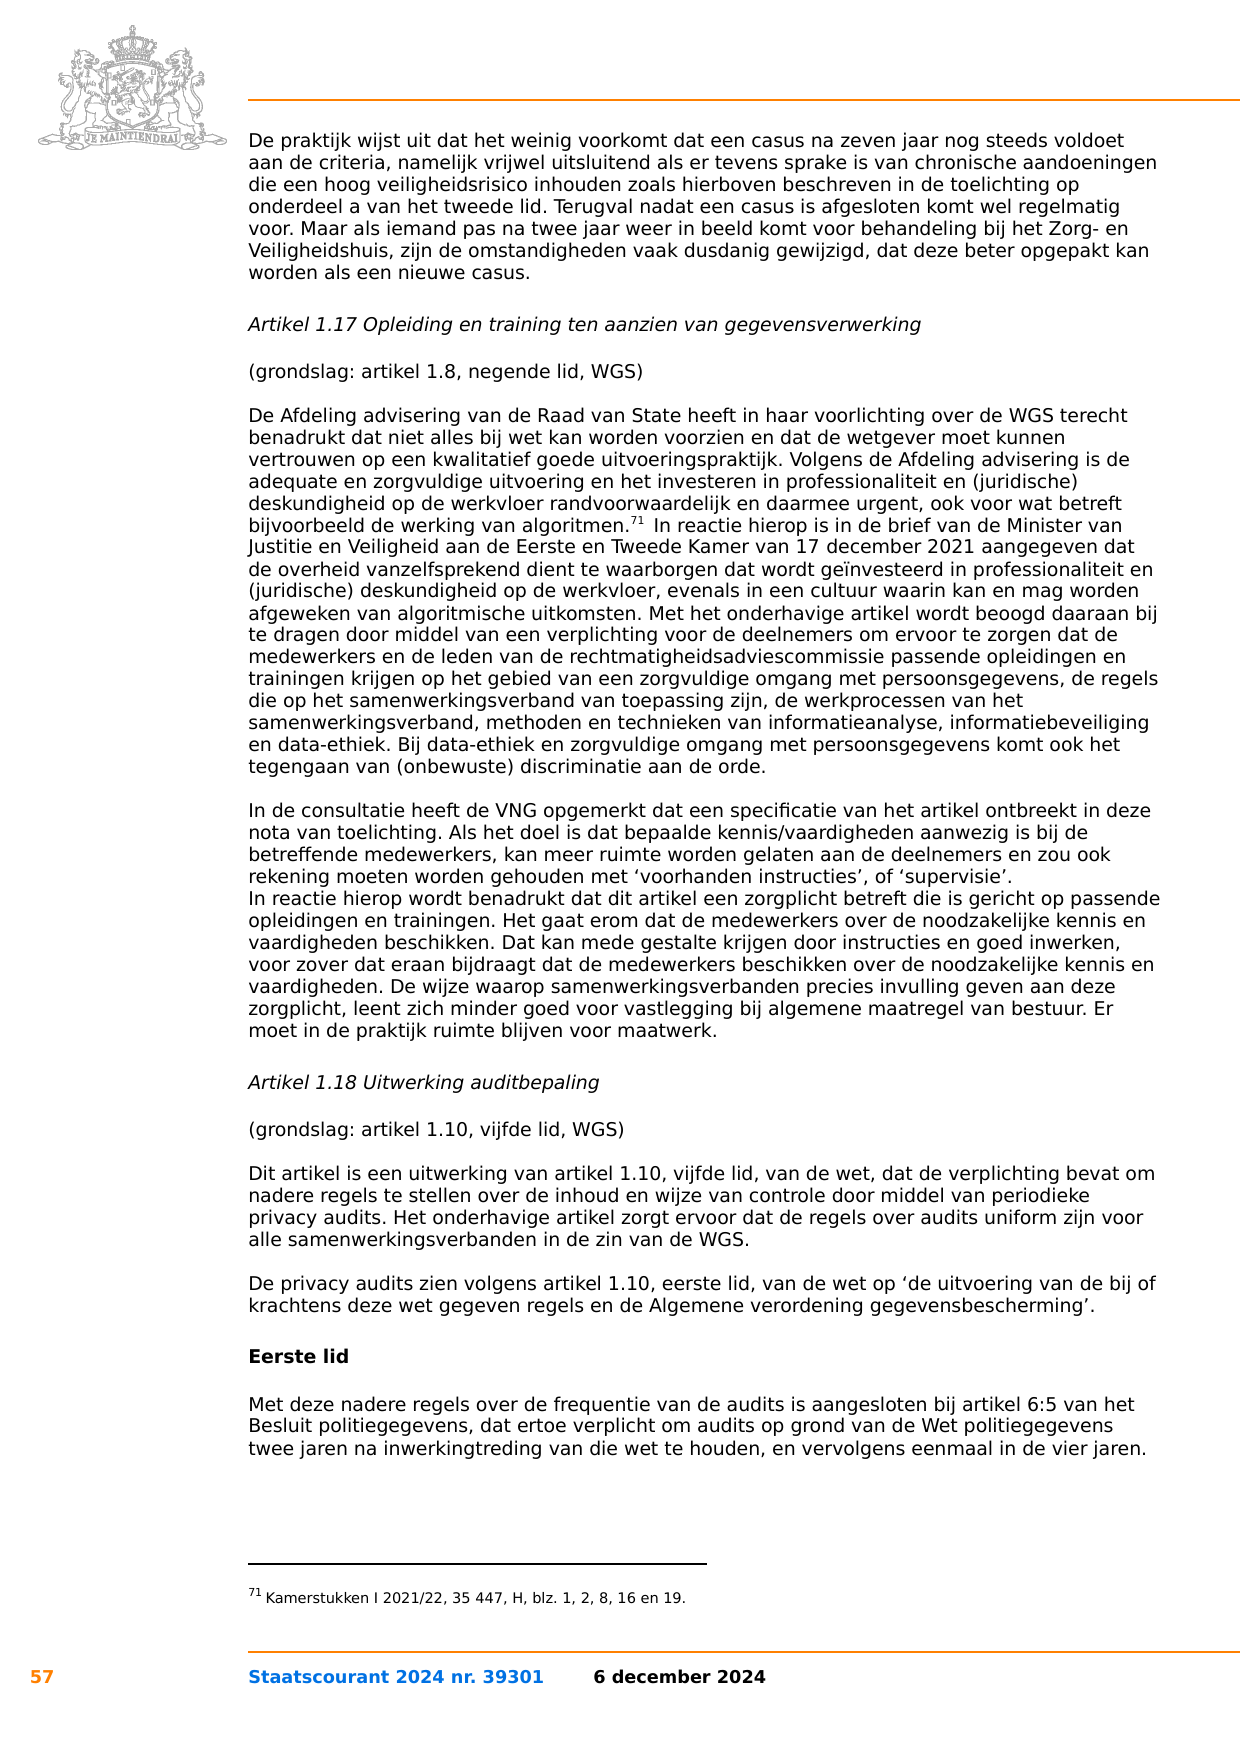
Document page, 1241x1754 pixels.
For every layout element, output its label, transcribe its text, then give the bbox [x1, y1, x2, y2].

text De Afdeling advisering van de Raad van State heeft in haar voorlichting over de WGS terecht benadrukt dat niet alles bij wet kan worden voorzien en dat de wetgever moet kunnen vertrouwen op een kwalitatief goede uitvoeringspraktijk. Volgens de Afdeling advisering is de adequate en zorgvuldige uitvoering en het investeren in professionaliteit en (juridische) deskundigheid op de werkvloer randvoorwaardelijk en daarmee urgent, ook voor wat betreft bijvoorbeeld de werking van algoritmen. In reactie hierop is in de brief van de Minister van Justitie en Veiligheid aan de Eerste en Tweede Kamer van 17 december 2021 aangegeven dat de overheid vanzelfsprekend dient te waarborgen dat wordt geïnvesteerd in professionaliteit en (juridische) deskundigheid op de werkvloer, evenals in een cultuur waarin kan en mag worden afgeweken van algoritmische uitkomsten. Met het onderhavige artikel wordt beoogd daaraan bij te dragen door middel van een verplichting voor de deelnemers om ervoor te zorgen dat de medewerkers en de leden van de rechtmatigheidsadviescommissie passende opleidingen en trainingen krijgen op het gebied van een zorgvuldige omgang met persoonsgegevens, de regels die op het samenwerkingsverband van toepassing zijn, de werkprocessen van het samenwerkingsverband, methoden en technieken van informatieanalyse, informatiebeveiliging en data-ethiek. Bij data-ethiek en zorgvuldige omgang met persoonsgegevens komt ook het tegengaan van (onbewuste) discriminatie aan de orde. [248, 404, 1163, 778]
subtitle (grondslag: artikel 1.8, negende lid, WGS) [248, 361, 1163, 383]
picture [38, 25, 227, 150]
subtitle Artikel 1.18 Uitwerking auditbepaling [248, 1072, 1163, 1094]
text De praktijk wijst uit dat het weinig voorkomt dat een casus na zeven jaar nog steeds voldoet aan de criteria, namelijk vrijwel uitsluitend als er tevens sprake is van chronische aandoeningen die een hoog veiligheidsrisico inhouden zoals hierboven beschreven in de toelichting op onderdeel a van het tweede lid. Terugval nadat een casus is afgesloten komt wel regelmatig voor. Maar als iemand pas na twee jaar weer in beeld komt voor behandeling bij het Zorg- en Veiligheidshuis, zijn de omstandigheden vaak dusdanig gewijzigd, dat deze beter opgepakt kan worden als een nieuwe casus. [248, 130, 1163, 284]
subtitle (grondslag: artikel 1.10, vijfde lid, WGS) [248, 1119, 1163, 1141]
text Kamerstukken I 2021/22, 35 447, H, blz. 1, 2, 8, 16 en 19. [248, 1586, 1163, 1608]
text Dit artikel is een uitwerking van artikel 1.10, vijfde lid, van de wet, dat de verplichting bevat om nadere regels te stellen over de inhoud en wijze van controle door middel van periodieke privacy audits. Het onderhavige artikel zorgt ervoor dat de regels over audits uniform zijn voor alle samenwerkingsverbanden in de zin van de WGS. [248, 1163, 1163, 1251]
text In de consultatie heeft de VNG opgemerkt dat een specificatie van het artikel ontbreekt in deze nota van toelichting. Als het doel is dat bepaalde kennis/vaardigheden aanwezig is bij de betreffende medewerkers, kan meer ruimte worden gelaten aan de deelnemers en zou ook rekening moeten worden gehouden met ‘voorhanden instructies’, of ‘supervisie’. [248, 800, 1163, 888]
text In reactie hierop wordt benadrukt dat dit artikel een zorgplicht betreft die is gericht op passende opleidingen en trainingen. Het gaat erom dat de medewerkers over de noodzakelijke kennis en vaardigheden beschikken. Dat kan mede gestalte krijgen door instructies en goed inwerken, voor zover dat eraan bijdraagt dat de medewerkers beschikken over de noodzakelijke kennis en vaardigheden. De wijze waarop samenwerkingsverbanden precies invulling geven aan deze zorgplicht, leent zich minder goed voor vastlegging bij algemene maatregel van bestuur. Er moet in de praktijk ruimte blijven voor maatwerk. [248, 888, 1163, 1042]
text De privacy audits zien volgens artikel 1.10, eerste lid, van de wet op ‘de uitvoering van de bij of krachtens deze wet gegeven regels en de Algemene verordening gegevensbescherming’. [248, 1272, 1163, 1316]
text Met deze nadere regels over de frequentie van de audits is aangesloten bij artikel 6:5 van het Besluit politiegegevens, dat ertoe verplicht om audits op grond van de Wet politiegegevens twee jaren na inwerkingtreding van die wet te houden, en vervolgens eenmaal in de vier jaren. [248, 1393, 1163, 1459]
subtitle Artikel 1.17 Opleiding en training ten aanzien van gegevensverwerking [248, 314, 1163, 336]
subtitle Eerste lid [248, 1346, 1163, 1368]
